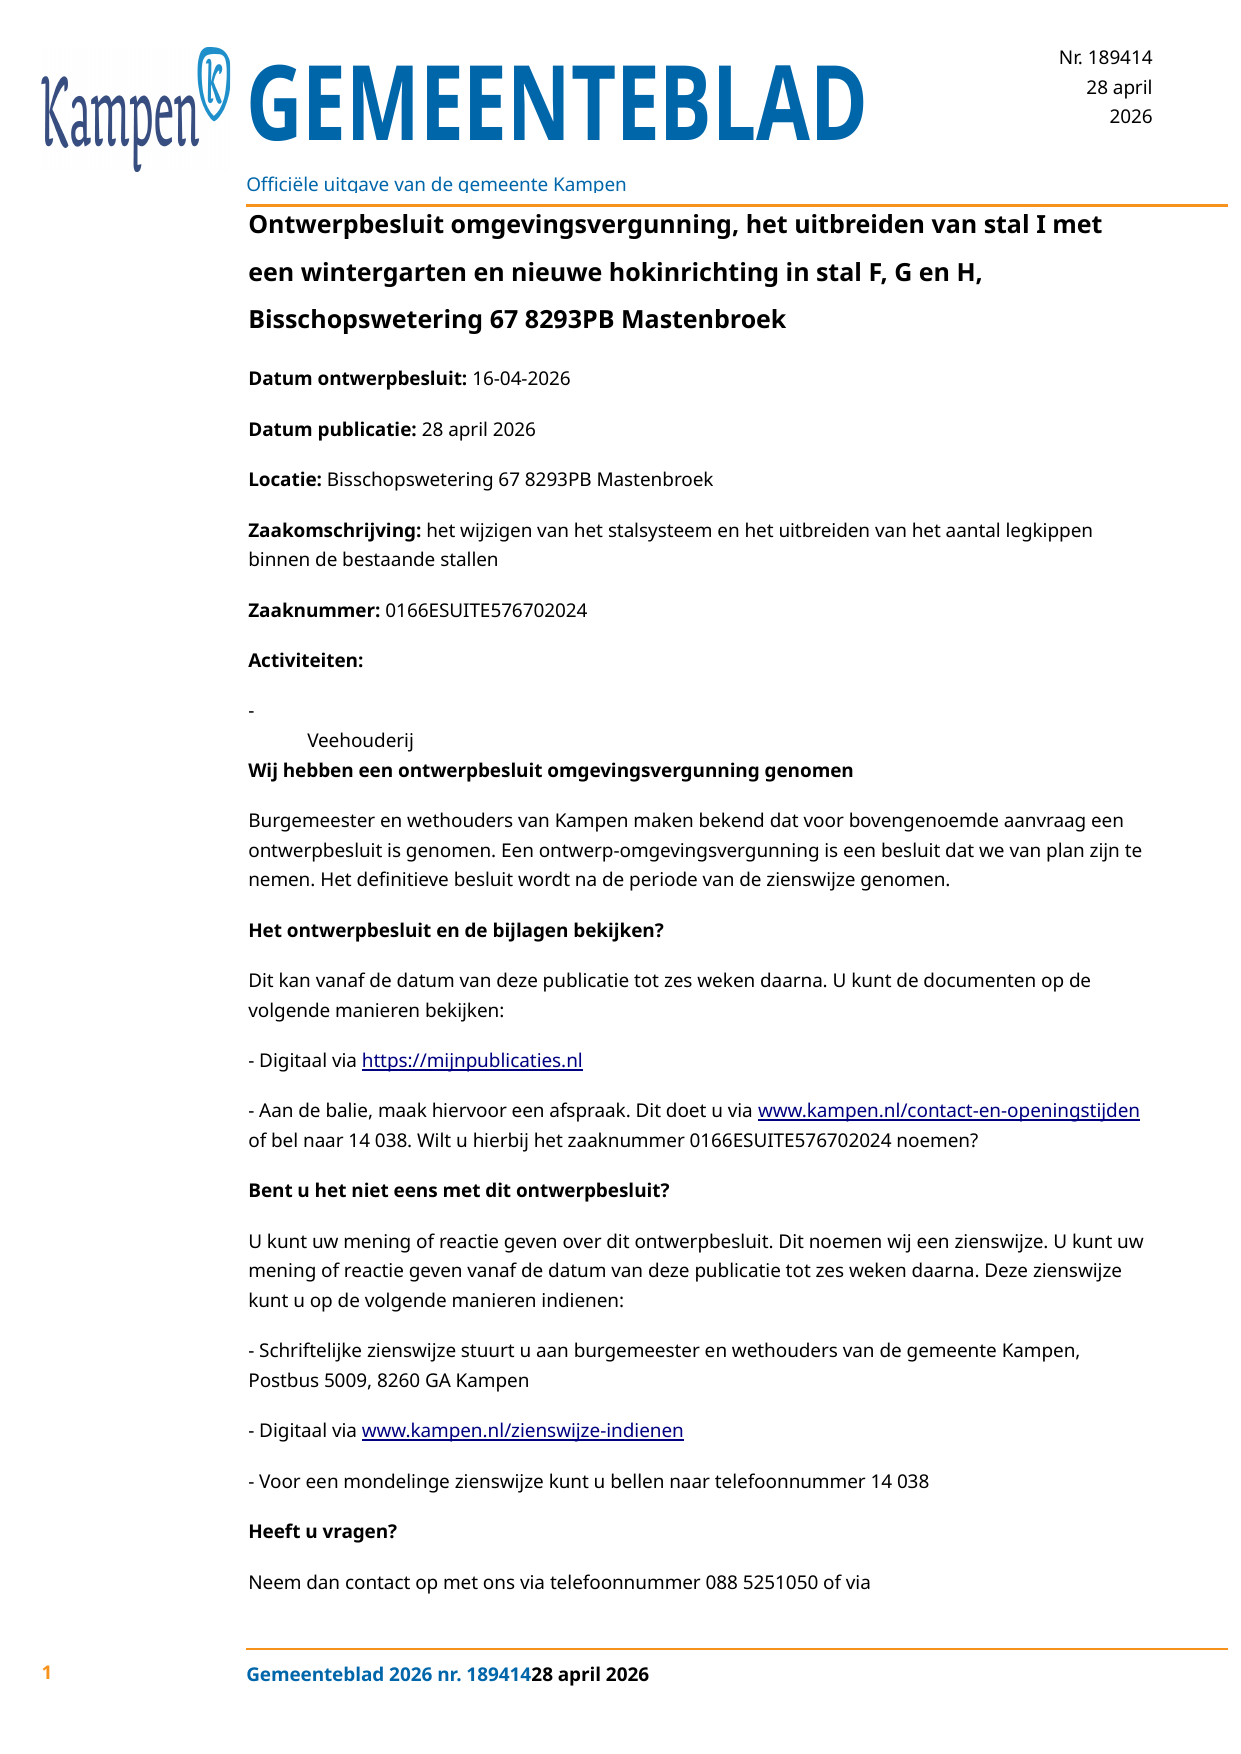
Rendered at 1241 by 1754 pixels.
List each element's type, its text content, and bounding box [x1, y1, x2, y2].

picture [41, 47, 231, 172]
list Veehouderij [248, 727, 1152, 753]
text U kunt uw mening of reactie geven over dit ontwerpbesluit. Dit noemen wij een zienswijze. U kunt uw mening of reactie geven vanaf de datum van deze publicatie tot zes weken daarna. Deze zienswijze kunt u op de volgende manieren indienen: [248, 1228, 1152, 1313]
text Zaakomschrijving: het wijzigen van het stalsysteem en het uitbreiden van het aantal legkippen binnen de bestaande stallen [248, 517, 1152, 572]
text Ontwerpbesluit omgevingsvergunning, het uitbreiden van stal I met een wintergarten en nieuwe hokinrichting in stal F, G en H, Bisschopswetering 67 8293PB Mastenbroek [248, 207, 1152, 336]
text Het ontwerpbesluit en de bijlagen bekijken? [248, 917, 1152, 942]
text - Digitaal via www.kampen.nl/zienswijze-indienen [248, 1418, 1152, 1443]
text Zaaknummer: 0166ESUITE576702024 [248, 597, 1152, 622]
text Neem dan contact op met ons via telefoonnummer 088 5251050 of via [248, 1569, 1152, 1594]
text Bent u het niet eens met dit ontwerpbesluit? [248, 1178, 1152, 1203]
text Wij hebben een ontwerpbesluit omgevingsvergunning genomen [248, 757, 1152, 782]
text - Schriftelijke zienswijze stuurt u aan burgemeester en wethouders van de gemeente Kampen, Postbus 5009, 8260 GA Kampen [248, 1338, 1152, 1393]
text - Voor een mondelinge zienswijze kunt u bellen naar telefoonnummer 14 038 [248, 1468, 1152, 1494]
text Dit kan vanaf de datum van deze publicatie tot zes weken daarna. U kunt de documenten op de volgende manieren bekijken: [248, 967, 1152, 1022]
text Datum ontwerpbesluit: 16-04-2026 [248, 366, 1152, 391]
text - Digitaal via https://mijnpublicaties.nl [248, 1047, 1152, 1073]
text - Aan de balie, maak hiervoor een afspraak. Dit doet u via www.kampen.nl/contact-en-openingstijden of bel naar 14 038. Wilt u hierbij het zaaknummer 0166ESUITE576702024 noemen? [248, 1098, 1152, 1153]
text Burgemeester en wethouders van Kampen maken bekend dat voor bovengenoemde aanvraag een ontwerpbesluit is genomen. Een ontwerp-omgevingsvergunning is een besluit dat we van plan zijn te nemen. Het definitieve besluit wordt na de periode van de zienswijze genomen. [248, 807, 1152, 892]
text Activiteiten: [248, 647, 1152, 673]
text Locatie: Bisschopswetering 67 8293PB Mastenbroek [248, 466, 1152, 492]
text Heeft u vragen? [248, 1518, 1152, 1544]
text Datum publicatie: 28 april 2026 [248, 416, 1152, 442]
